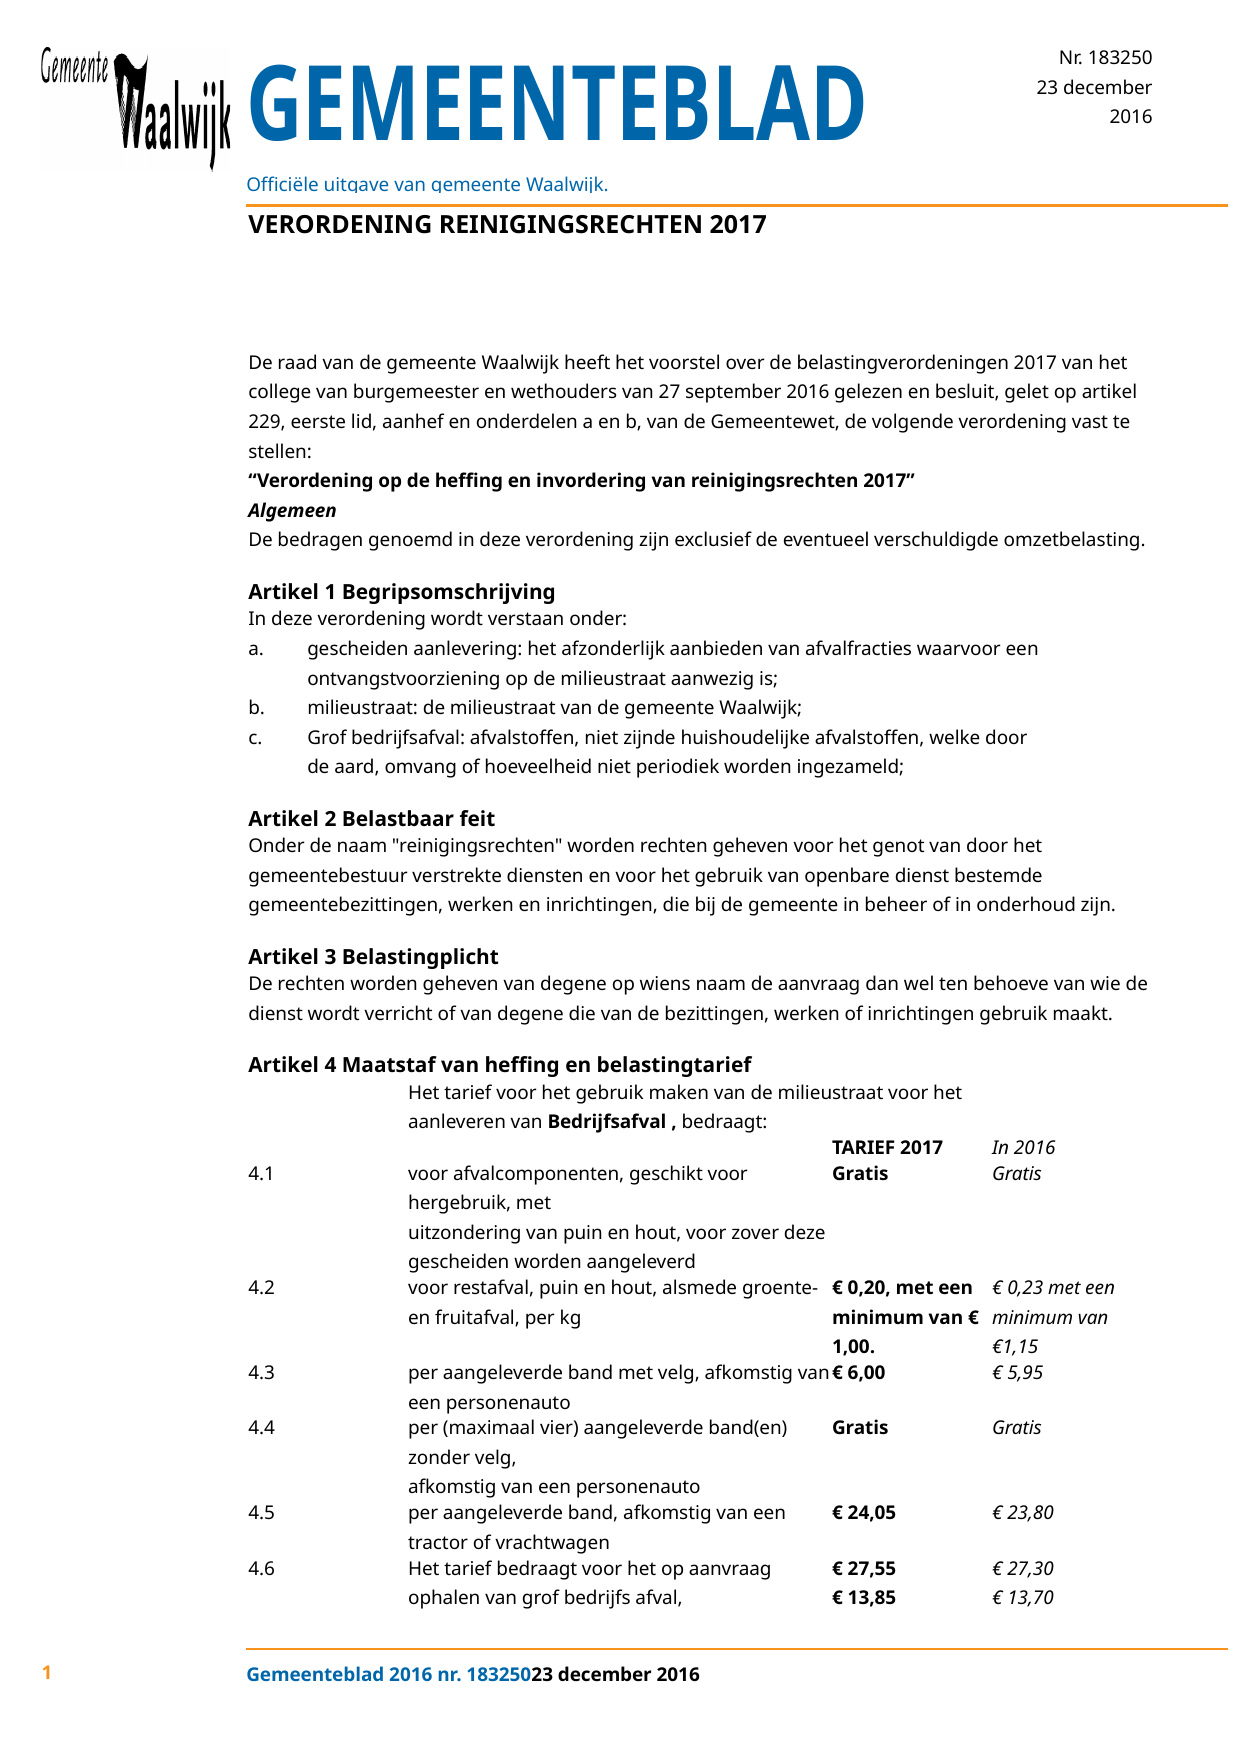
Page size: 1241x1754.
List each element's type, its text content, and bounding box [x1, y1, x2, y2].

text Artikel 3 Belastingplicht [248, 942, 1152, 970]
table_cell Gratis [832, 1415, 992, 1499]
table_cell 4.6 [248, 1555, 408, 1610]
text De raad van de gemeente Waalwijk heeft het voorstel over de belastingverordeningen 2017 van het college van burgemeester en wethouders van 27 september 2016 gelezen en besluit, gelet op artikel 229, eerste lid, aanhef en onderdelen a en b, van de Gemeentewet, de volgende verordening vast te stellen: [248, 349, 1152, 464]
table_cell Gratis [992, 1160, 1152, 1274]
text Artikel 2 Belastbaar feit [248, 804, 1152, 832]
text Artikel 4 Maatstaf van heffing en belastingtarief [248, 1050, 1152, 1079]
table_cell € 27,55 € 13,85 [832, 1555, 992, 1610]
table_cell per aangeleverde band, afkomstig van een tractor of vrachtwagen [408, 1500, 832, 1555]
table_cell Het tarief bedraagt voor het op aanvraag ophalen van grof bedrijfs afval, [408, 1555, 832, 1610]
table_cell € 24,05 [832, 1500, 992, 1555]
list milieustraat: de milieustraat van de gemeente Waalwijk; [248, 694, 1152, 720]
table_cell € 5,95 [992, 1359, 1152, 1414]
table_cell 4.5 [248, 1500, 408, 1555]
table_cell voor afvalcomponenten, geschikt voor hergebruik, met uitzondering van puin en hout, voor zover deze gescheiden worden aangeleverd [408, 1160, 832, 1274]
text Algemeen [248, 497, 1152, 523]
text Artikel 1 Begripsomschrijving [248, 577, 1152, 606]
table_cell € 27,30 € 13,70 [992, 1555, 1152, 1610]
table_cell per aangeleverde band met velg, afkomstig van een personenauto [408, 1359, 832, 1414]
table_cell 4.1 [248, 1160, 408, 1274]
table_cell per (maximaal vier) aangeleverde band(en) zonder velg, afkomstig van een personenauto [408, 1415, 832, 1499]
table_cell € 0,20, met een minimum van € 1,00. [832, 1274, 992, 1359]
picture [41, 47, 231, 172]
table_cell 4.4 [248, 1415, 408, 1499]
table_cell Gratis [992, 1415, 1152, 1499]
text De rechten worden geheven van degene op wiens naam de aanvraag dan wel ten behoeve van wie de dienst wordt verricht of van degene die van de bezittingen, werken of inrichtingen gebruik maakt. [248, 970, 1152, 1026]
table_cell voor restafval, puin en hout, alsmede groente- en fruitafval, per kg [408, 1274, 832, 1359]
table_cell Gratis [832, 1160, 992, 1274]
table_cell € 0,23 met een minimum van €1,15 [992, 1274, 1152, 1359]
table_header [248, 1079, 408, 1134]
text Onder de naam "reinigingsrechten" worden rechten geheven voor het genot van door het gemeentebestuur verstrekte diensten en voor het gebruik van openbare dienst bestemde gemeentebezittingen, werken en inrichtingen, die bij de gemeente in beheer of in onderhoud zijn. [248, 832, 1152, 917]
table_cell [248, 1134, 408, 1160]
text In deze verordening wordt verstaan onder: [248, 606, 1152, 631]
text “Verordening op de heffing en invordering van reinigingsrechten 2017” [248, 467, 1152, 493]
table_header Het tarief voor het gebruik maken van de milieustraat voor het aanleveren van Bedrijfsafval , bedraagt: [408, 1079, 1152, 1134]
list Grof bedrijfsafval: afvalstoffen, niet zijnde huishoudelijke afvalstoffen, welke door [248, 724, 1152, 749]
table_cell In 2016 [992, 1134, 1152, 1160]
table_cell 4.3 [248, 1359, 408, 1414]
list de aard, omvang of hoeveelheid niet periodiek worden ingezameld; [248, 753, 1152, 779]
table_cell [408, 1134, 832, 1160]
table_cell € 23,80 [992, 1500, 1152, 1555]
table_cell 4.2 [248, 1274, 408, 1359]
list gescheiden aanlevering: het afzonderlijk aanbieden van afvalfracties waarvoor een ontvangstvoorziening op de milieustraat aanwezig is; [248, 635, 1152, 690]
text VERORDENING REINIGINGSRECHTEN 2017 [248, 207, 1152, 241]
text De bedragen genoemd in deze verordening zijn exclusief de eventueel verschuldigde omzetbelasting. [248, 527, 1152, 552]
table_cell € 6,00 [832, 1359, 992, 1414]
table_cell TARIEF 2017 [832, 1134, 992, 1160]
